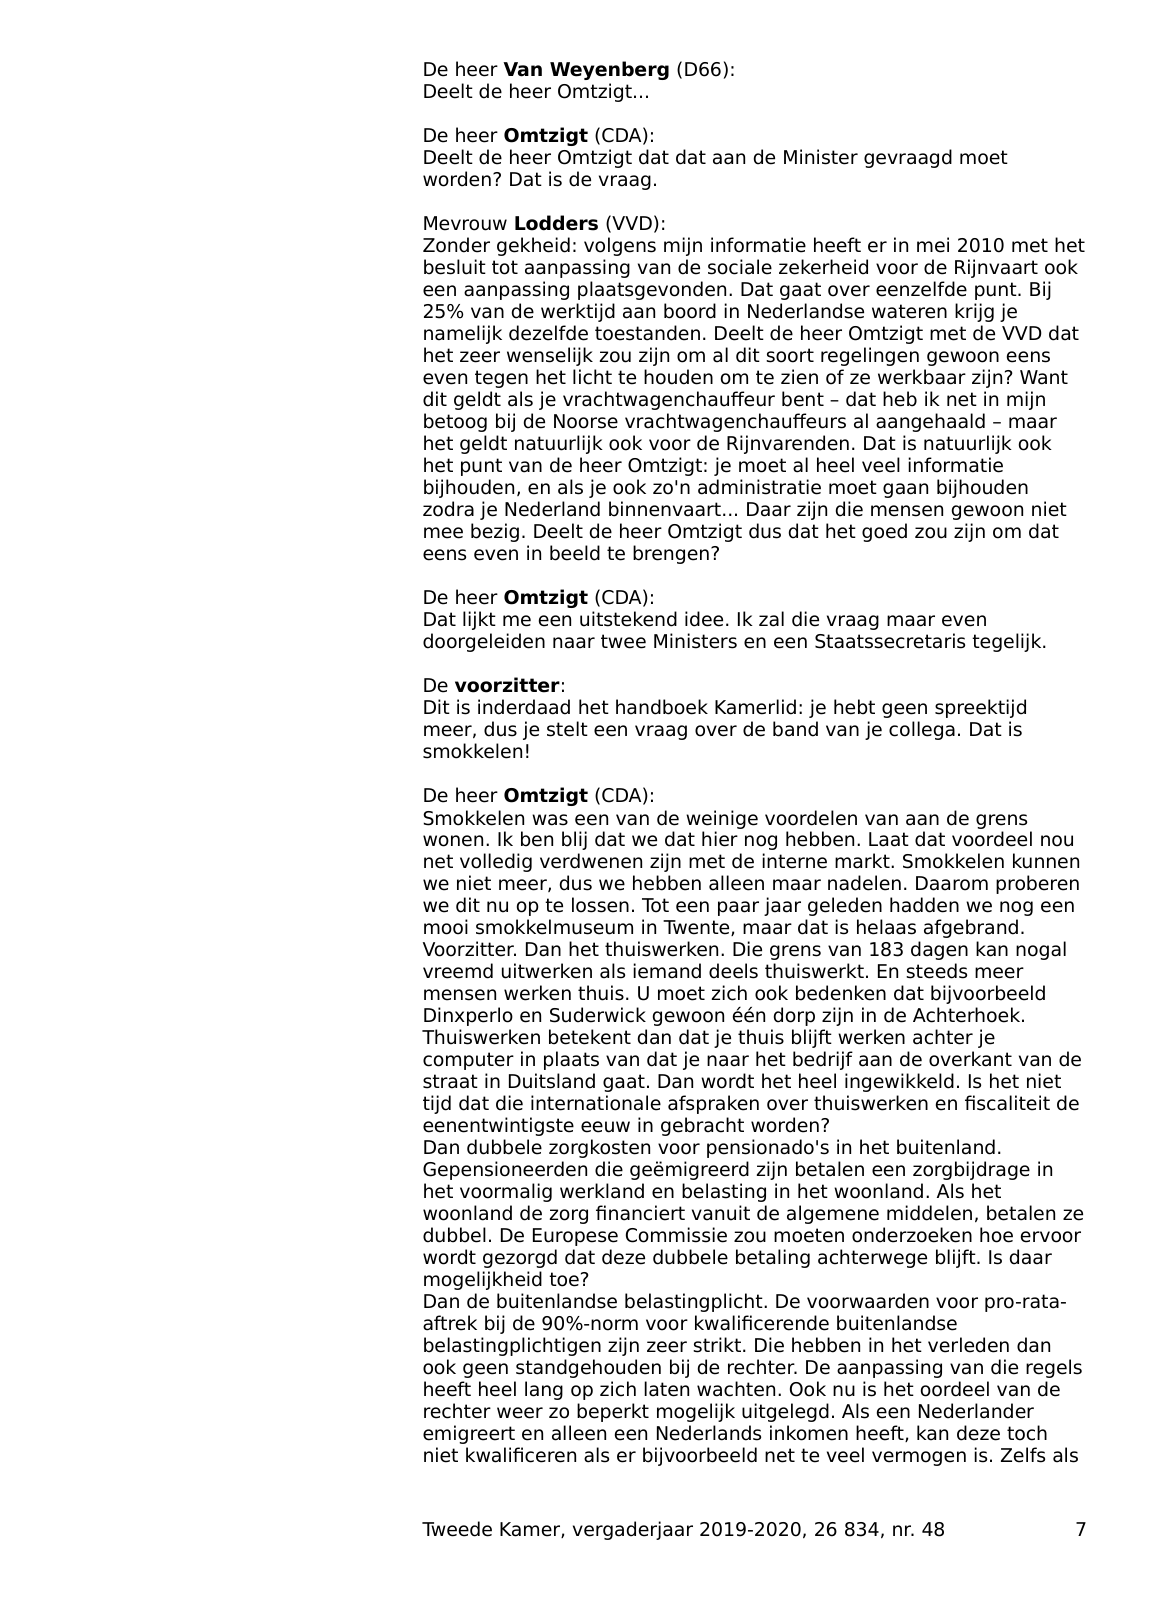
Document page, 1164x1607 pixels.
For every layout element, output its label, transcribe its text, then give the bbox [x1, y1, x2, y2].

text Deelt de heer Omtzigt dat dat aan de Minister gevraagd moet worden? Dat is de vraag. [422, 147, 1087, 191]
text De heer Omtzigt (CDA): [422, 587, 1087, 609]
text Mevrouw Lodders (VVD): [422, 213, 1087, 235]
text Zonder gekheid: volgens mijn informatie heeft er in mei 2010 met het besluit tot aanpassing van de sociale zekerheid voor de Rijnvaart ook een aanpassing plaatsgevonden. Dat gaat over eenzelfde punt. Bij 25% van de werktijd aan boord in Nederlandse wateren krijg je namelijk dezelfde toestanden. Deelt de heer Omtzigt met de VVD dat het zeer wenselijk zou zijn om al dit soort regelingen gewoon eens even tegen het licht te houden om te zien of ze werkbaar zijn? Want dit geldt als je vrachtwagenchauffeur bent – dat heb ik net in mijn betoog bij de Noorse vrachtwagenchauffeurs al aangehaald – maar het geldt natuurlijk ook voor de Rijnvarenden. Dat is natuurlijk ook het punt van de heer Omtzigt: je moet al heel veel informatie bijhouden, en als je ook zo'n administratie moet gaan bijhouden zodra je Nederland binnenvaart... Daar zijn die mensen gewoon niet mee bezig. Deelt de heer Omtzigt dus dat het goed zou zijn om dat eens even in beeld te brengen? [422, 235, 1087, 565]
text Deelt de heer Omtzigt... [422, 81, 1087, 103]
text De heer Van Weyenberg (D66): [422, 59, 1087, 81]
text De heer Omtzigt (CDA): [422, 125, 1087, 147]
text Dat lijkt me een uitstekend idee. Ik zal die vraag maar even doorgeleiden naar twee Ministers en een Staatssecretaris tegelijk. [422, 609, 1087, 653]
text De heer Omtzigt (CDA): [422, 785, 1087, 807]
text De voorzitter: [422, 675, 1087, 697]
text Dit is inderdaad het handboek Kamerlid: je hebt geen spreektijd meer, dus je stelt een vraag over de band van je collega. Dat is smokkelen! [422, 697, 1087, 763]
text Dan de buitenlandse belastingplicht. De voorwaarden voor pro-rata-aftrek bij de 90%-norm voor kwalificerende buitenlandse belastingplichtigen zijn zeer strikt. Die hebben in het verleden dan ook geen standgehouden bij de rechter. De aanpassing van die regels heeft heel lang op zich laten wachten. Ook nu is het oordeel van de rechter weer zo beperkt mogelijk uitgelegd. Als een Nederlander emigreert en alleen een Nederlands inkomen heeft, kan deze toch niet kwalificeren als er bijvoorbeeld net te veel vermogen is. Zelfs als [422, 1291, 1087, 1467]
text Smokkelen was een van de weinige voordelen van aan de grens wonen. Ik ben blij dat we dat hier nog hebben. Laat dat voordeel nou net volledig verdwenen zijn met de interne markt. Smokkelen kunnen we niet meer, dus we hebben alleen maar nadelen. Daarom proberen we dit nu op te lossen. Tot een paar jaar geleden hadden we nog een mooi smokkelmuseum in Twente, maar dat is helaas afgebrand. [422, 807, 1087, 939]
text Dan dubbele zorgkosten voor pensionado's in het buitenland. Gepensioneerden die geëmigreerd zijn betalen een zorgbijdrage in het voormalig werkland en belasting in het woonland. Als het woonland de zorg financiert vanuit de algemene middelen, betalen ze dubbel. De Europese Commissie zou moeten onderzoeken hoe ervoor wordt gezorgd dat deze dubbele betaling achterwege blijft. Is daar mogelijkheid toe? [422, 1137, 1087, 1291]
text Voorzitter. Dan het thuiswerken. Die grens van 183 dagen kan nogal vreemd uitwerken als iemand deels thuiswerkt. En steeds meer mensen werken thuis. U moet zich ook bedenken dat bijvoorbeeld Dinxperlo en Suderwick gewoon één dorp zijn in de Achterhoek. Thuiswerken betekent dan dat je thuis blijft werken achter je computer in plaats van dat je naar het bedrijf aan de overkant van de straat in Duitsland gaat. Dan wordt het heel ingewikkeld. Is het niet tijd dat die internationale afspraken over thuiswerken en fiscaliteit de eenentwintigste eeuw in gebracht worden? [422, 939, 1087, 1137]
